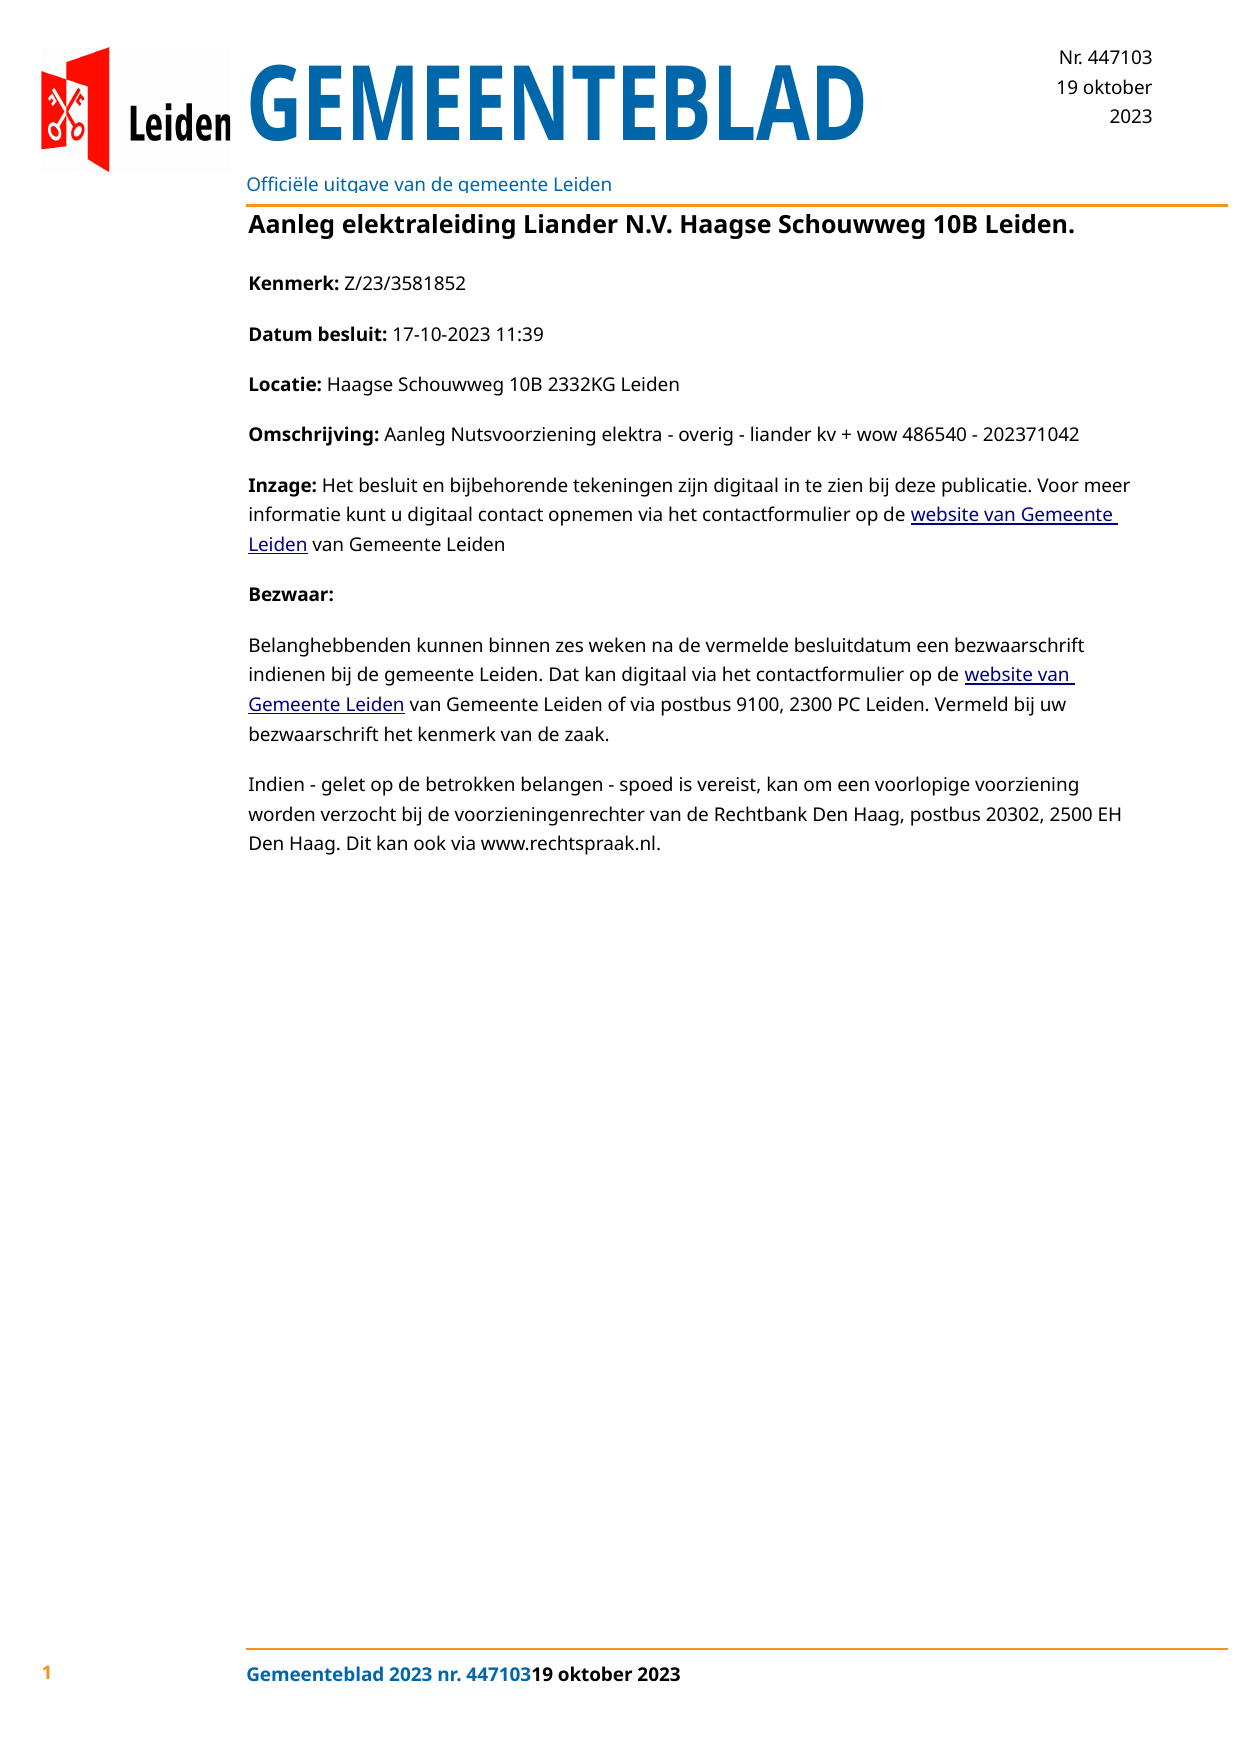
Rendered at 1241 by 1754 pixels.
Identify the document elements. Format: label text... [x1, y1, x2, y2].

text Omschrijving: Aanleg Nutsvoorziening elektra - overig - liander kv + wow 486540 - 202371042 [248, 422, 1152, 447]
text Bezwaar: [248, 582, 1152, 607]
text Kenmerk: Z/23/3581852 [248, 270, 1152, 296]
text Indien - gelet op de betrokken belangen - spoed is vereist, kan om een voorlopige voorziening worden verzocht bij de voorzieningenrechter van de Rechtbank Den Haag, postbus 20302, 2500 EH Den Haag. Dit kan ook via www.rechtspraak.nl. [248, 771, 1152, 856]
text Locatie: Haagse Schouwweg 10B 2332KG Leiden [248, 371, 1152, 397]
text Belanghebbenden kunnen binnen zes weken na de vermelde besluitdatum een bezwaarschrift indienen bij de gemeente Leiden. Dat kan digitaal via het contactformulier op de website van Gemeente Leiden van Gemeente Leiden of via postbus 9100, 2300 PC Leiden. Vermeld bij uw bezwaarschrift het kenmerk van de zaak. [248, 632, 1152, 746]
text Datum besluit: 17-10-2023 11:39 [248, 321, 1152, 346]
picture [41, 47, 231, 172]
text Inzage: Het besluit en bijbehorende tekeningen zijn digitaal in te zien bij deze publicatie. Voor meer informatie kunt u digitaal contact opnemen via het contactformulier op de website van Gemeente Leiden van Gemeente Leiden [248, 472, 1152, 557]
text Aanleg elektraleiding Liander N.V. Haagse Schouwweg 10B Leiden. [248, 207, 1152, 241]
